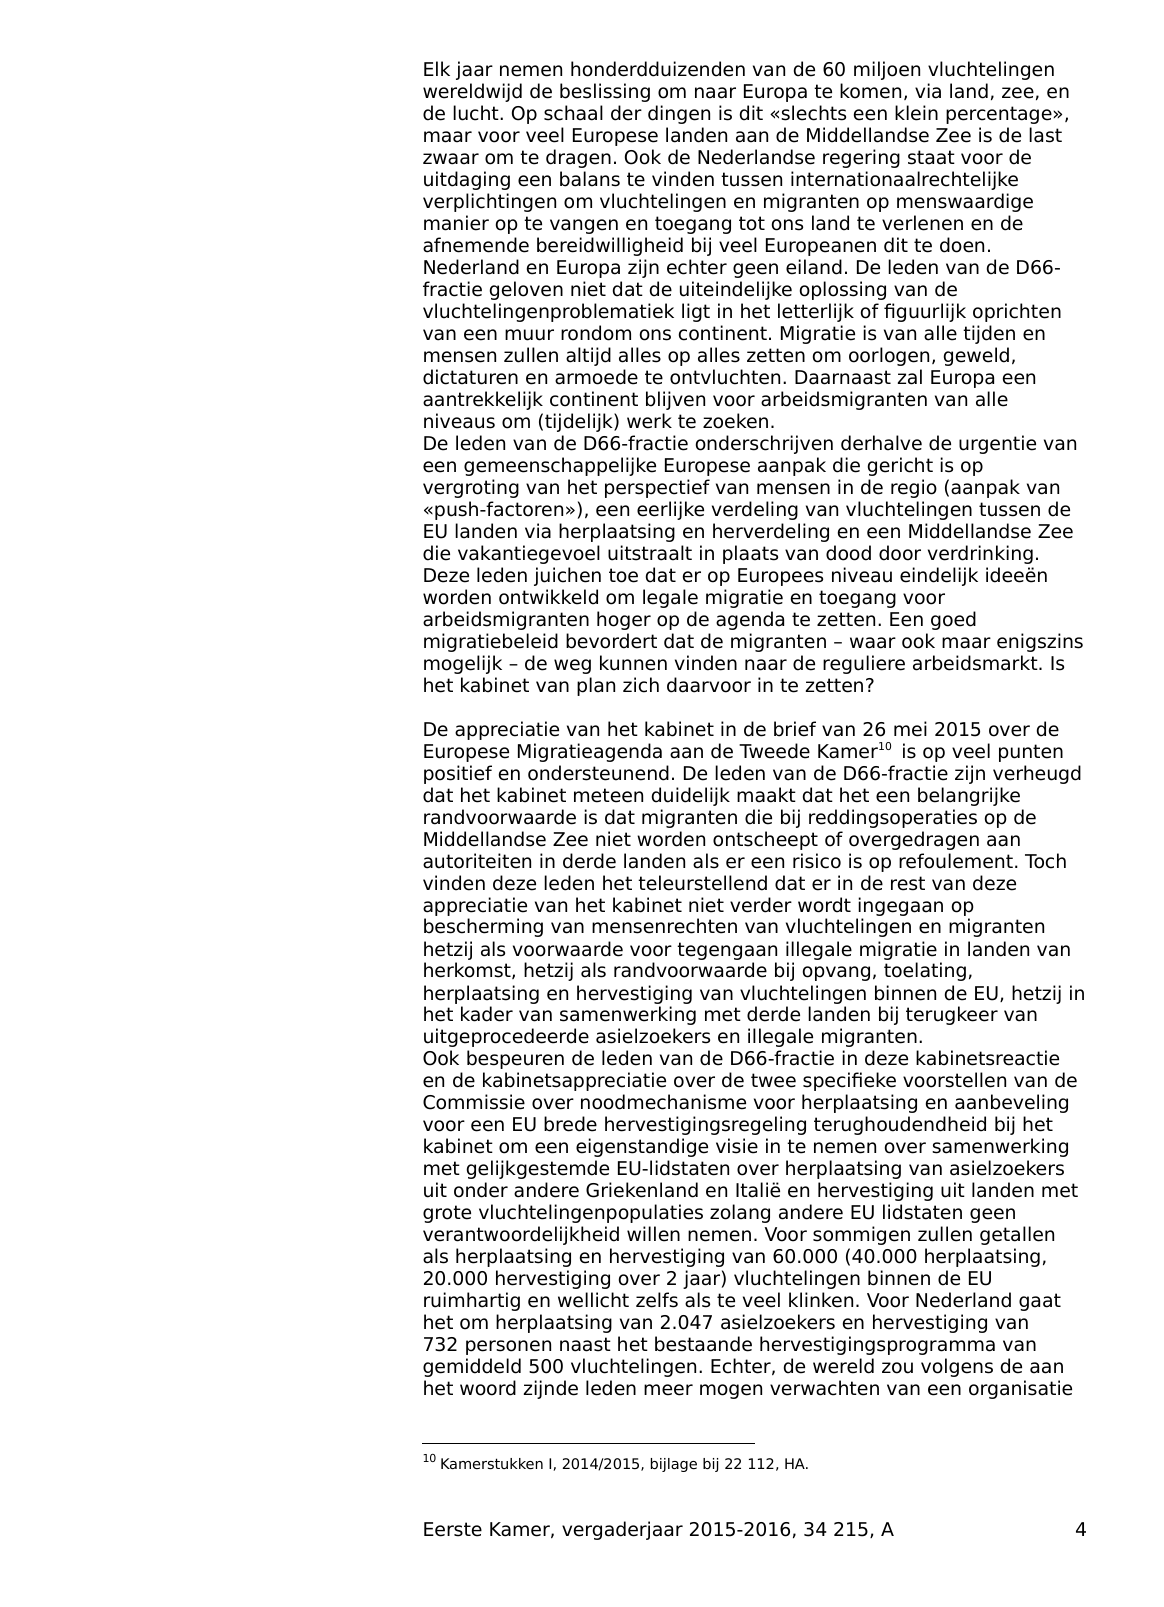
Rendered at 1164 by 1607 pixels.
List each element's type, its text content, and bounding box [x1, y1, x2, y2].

text De appreciatie van het kabinet in de brief van 26 mei 2015 over de Europese Migratieagenda aan de Tweede Kamer is op veel punten positief en ondersteunend. De leden van de D66-fractie zijn verheugd dat het kabinet meteen duidelijk maakt dat het een belangrijke randvoorwaarde is dat migranten die bij reddingsoperaties op de Middellandse Zee niet worden ontscheept of overgedragen aan autoriteiten in derde landen als er een risico is op refoulement. Toch vinden deze leden het teleurstellend dat er in de rest van deze appreciatie van het kabinet niet verder wordt ingegaan op bescherming van mensenrechten van vluchtelingen en migranten hetzij als voorwaarde voor tegengaan illegale migratie in landen van herkomst, hetzij als randvoorwaarde bij opvang, toelating, herplaatsing en hervestiging van vluchtelingen binnen de EU, hetzij in het kader van samenwerking met derde landen bij terugkeer van uitgeprocedeerde asielzoekers en illegale migranten. [422, 719, 1087, 1048]
text De leden van de D66-fractie onderschrijven derhalve de urgentie van een gemeenschappelijke Europese aanpak die gericht is op vergroting van het perspectief van mensen in de regio (aanpak van «push-factoren»), een eerlijke verdeling van vluchtelingen tussen de EU landen via herplaatsing en herverdeling en een Middellandse Zee die vakantiegevoel uitstraalt in plaats van dood door verdrinking. Deze leden juichen toe dat er op Europees niveau eindelijk ideeën worden ontwikkeld om legale migratie en toegang voor arbeidsmigranten hoger op de agenda te zetten. Een goed migratiebeleid bevordert dat de migranten – waar ook maar enigszins mogelijk – de weg kunnen vinden naar de reguliere arbeidsmarkt. Is het kabinet van plan zich daarvoor in te zetten? [422, 433, 1087, 696]
text Elk jaar nemen honderdduizenden van de 60 miljoen vluchtelingen wereldwijd de beslissing om naar Europa te komen, via land, zee, en de lucht. Op schaal der dingen is dit «slechts een klein percentage», maar voor veel Europese landen aan de Middellandse Zee is de last zwaar om te dragen. Ook de Nederlandse regering staat voor de uitdaging een balans te vinden tussen internationaalrechtelijke verplichtingen om vluchtelingen en migranten op menswaardige manier op te vangen en toegang tot ons land te verlenen en de afnemende bereidwilligheid bij veel Europeanen dit te doen. Nederland en Europa zijn echter geen eiland. De leden van de D66-fractie geloven niet dat de uiteindelijke oplossing van de vluchtelingenproblematiek ligt in het letterlijk of figuurlijk oprichten van een muur rondom ons continent. Migratie is van alle tijden en mensen zullen altijd alles op alles zetten om oorlogen, geweld, dictaturen en armoede te ontvluchten. Daarnaast zal Europa een aantrekkelijk continent blijven voor arbeidsmigranten van alle niveaus om (tijdelijk) werk te zoeken. [422, 59, 1087, 433]
text Kamerstukken I, 2014/2015, bijlage bij 22 112, HA. [422, 1452, 1087, 1474]
text Ook bespeuren de leden van de D66-fractie in deze kabinetsreactie en de kabinetsappreciatie over de twee specifieke voorstellen van de Commissie over noodmechanisme voor herplaatsing en aanbeveling voor een EU brede hervestigingsregeling terughoudendheid bij het kabinet om een eigenstandige visie in te nemen over samenwerking met gelijkgestemde EU-lidstaten over herplaatsing van asielzoekers uit onder andere Griekenland en Italië en hervestiging uit landen met grote vluchtelingenpopulaties zolang andere EU lidstaten geen verantwoordelijkheid willen nemen. Voor sommigen zullen getallen als herplaatsing en hervestiging van 60.000 (40.000 herplaatsing, 20.000 hervestiging over 2 jaar) vluchtelingen binnen de EU ruimhartig en wellicht zelfs als te veel klinken. Voor Nederland gaat het om herplaatsing van 2.047 asielzoekers en hervestiging van 732 personen naast het bestaande hervestigingsprogramma van gemiddeld 500 vluchtelingen. Echter, de wereld zou volgens de aan het woord zijnde leden meer mogen verwachten van een organisatie [422, 1048, 1087, 1400]
